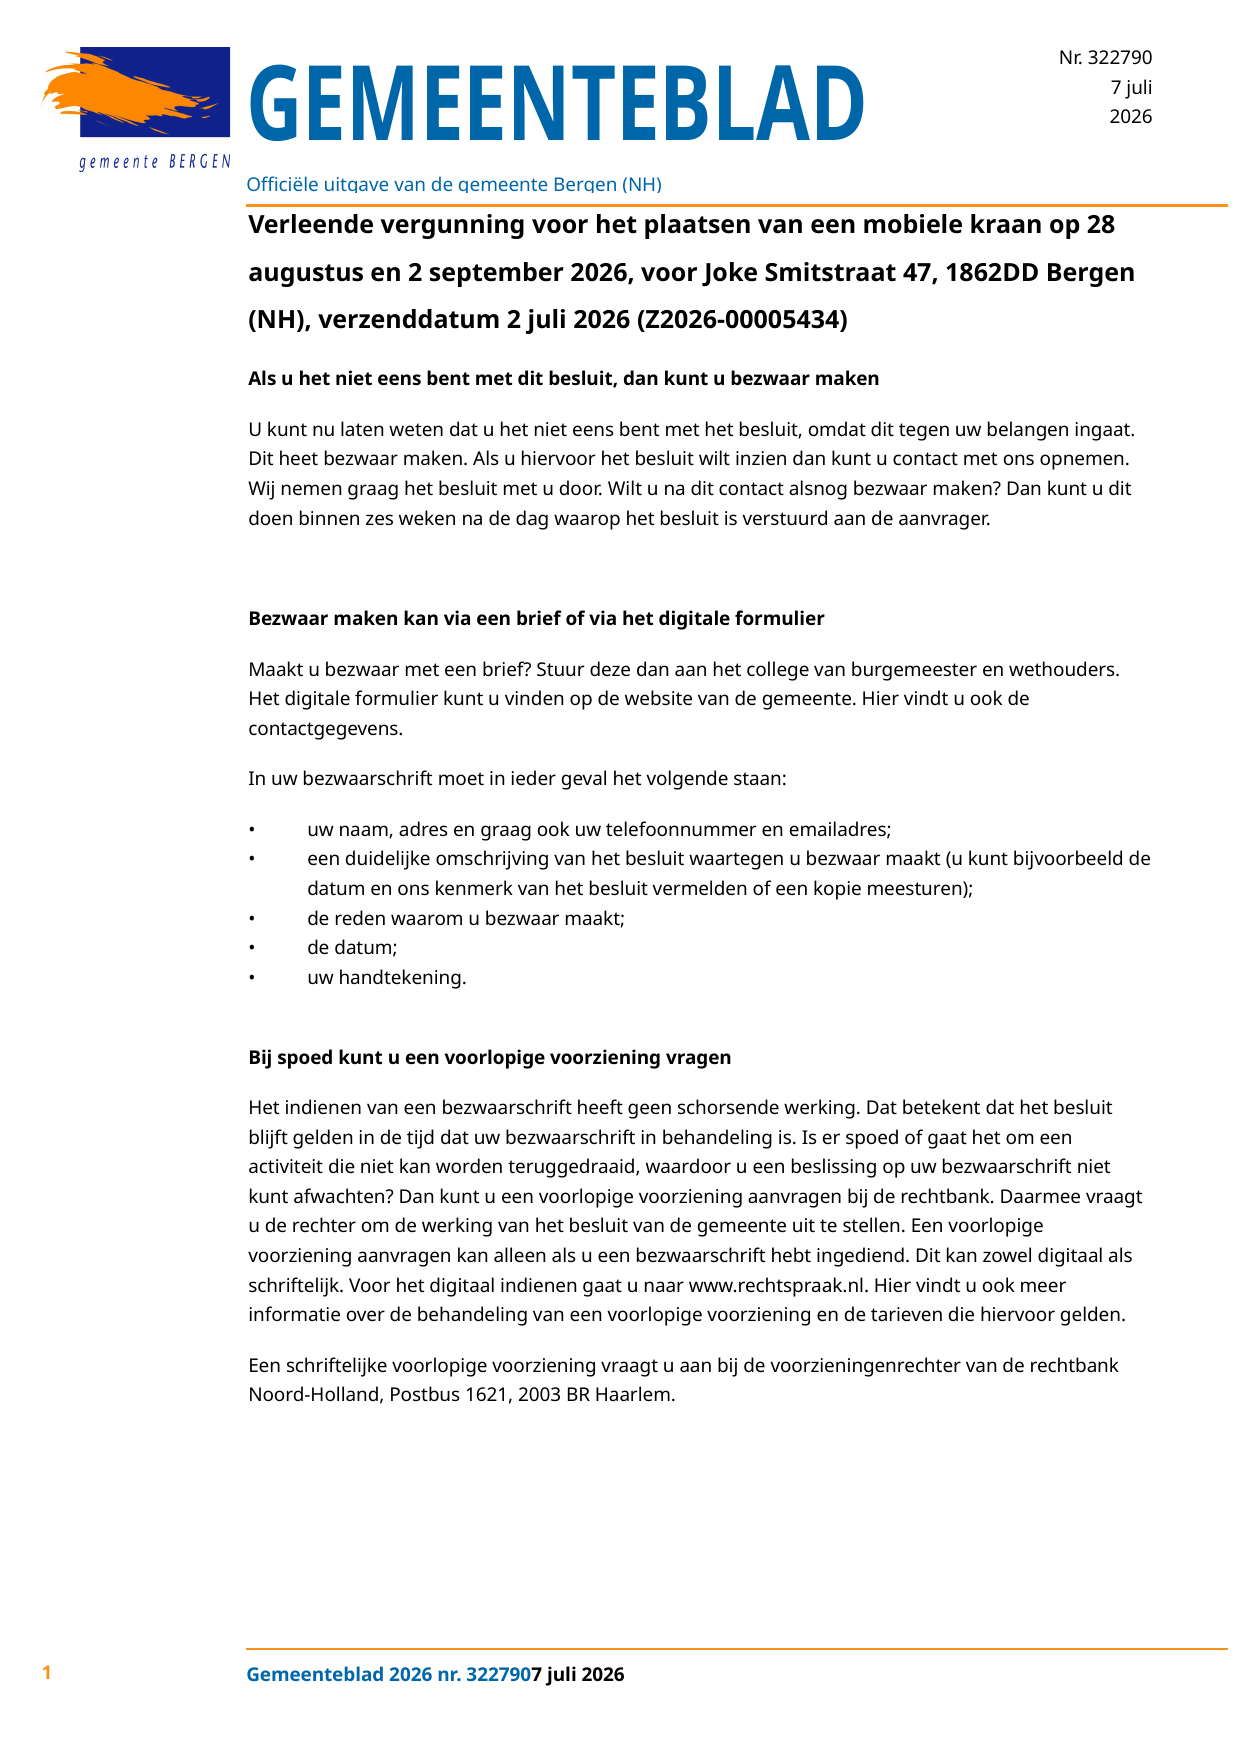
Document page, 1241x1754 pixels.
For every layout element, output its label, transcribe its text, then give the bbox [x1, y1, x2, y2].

text Het indienen van een bezwaarschrift heeft geen schorsende werking. Dat betekent dat het besluit blijft gelden in de tijd dat uw bezwaarschrift in behandeling is. Is er spoed of gaat het om een activiteit die niet kan worden teruggedraaid, waardoor u een beslissing op uw bezwaarschrift niet kunt afwachten? Dan kunt u een voorlopige voorziening aanvragen bij de rechtbank. Daarmee vraagt u de rechter om de werking van het besluit van de gemeente uit te stellen. Een voorlopige voorziening aanvragen kan alleen als u een bezwaarschrift hebt ingediend. Dit kan zowel digitaal als schriftelijk. Voor het digitaal indienen gaat u naar www.rechtspraak.nl. Hier vindt u ook meer informatie over de behandeling van een voorlopige voorziening en de tarieven die hiervoor gelden. [248, 1094, 1152, 1327]
text Een schriftelijke voorlopige voorziening vraagt u aan bij de voorzieningenrechter van de rechtbank Noord-Holland, Postbus 1621, 2003 BR Haarlem. [248, 1352, 1152, 1407]
text U kunt nu laten weten dat u het niet eens bent met het besluit, omdat dit tegen uw belangen ingaat. Dit heet bezwaar maken. Als u hiervoor het besluit wilt inzien dan kunt u contact met ons opnemen. Wij nemen graag het besluit met u door. Wilt u na dit contact alsnog bezwaar maken? Dan kunt u dit doen binnen zes weken na de dag waarop het besluit is verstuurd aan de aanvrager. [248, 416, 1152, 530]
list de reden waarom u bezwaar maakt; [248, 905, 1152, 930]
text In uw bezwaarschrift moet in ieder geval het volgende staan: [248, 766, 1152, 791]
text Verleende vergunning voor het plaatsen van een mobiele kraan op 28 augustus en 2 september 2026, voor Joke Smitstraat 47, 1862DD Bergen (NH), verzenddatum 2 juli 2026 (Z2026-00005434) [248, 207, 1152, 336]
text Bezwaar maken kan via een brief of via het digitale formulier [248, 606, 1152, 631]
text Bij spoed kunt u een voorlopige voorziening vragen [248, 1044, 1152, 1069]
list uw naam, adres en graag ook uw telefoonnummer en emailadres; [248, 816, 1152, 842]
list uw handtekening. [248, 964, 1152, 989]
text Als u het niet eens bent met dit besluit, dan kunt u bezwaar maken [248, 366, 1152, 391]
list een duidelijke omschrijving van het besluit waartegen u bezwaar maakt (u kunt bijvoorbeeld de datum en ons kenmerk van het besluit vermelden of een kopie meesturen); [248, 846, 1152, 901]
list de datum; [248, 934, 1152, 960]
text Maakt u bezwaar met een brief? Stuur deze dan aan het college van burgemeester en wethouders. Het digitale formulier kunt u vinden op de website van de gemeente. Hier vindt u ook de contactgegevens. [248, 656, 1152, 741]
picture [41, 47, 231, 172]
